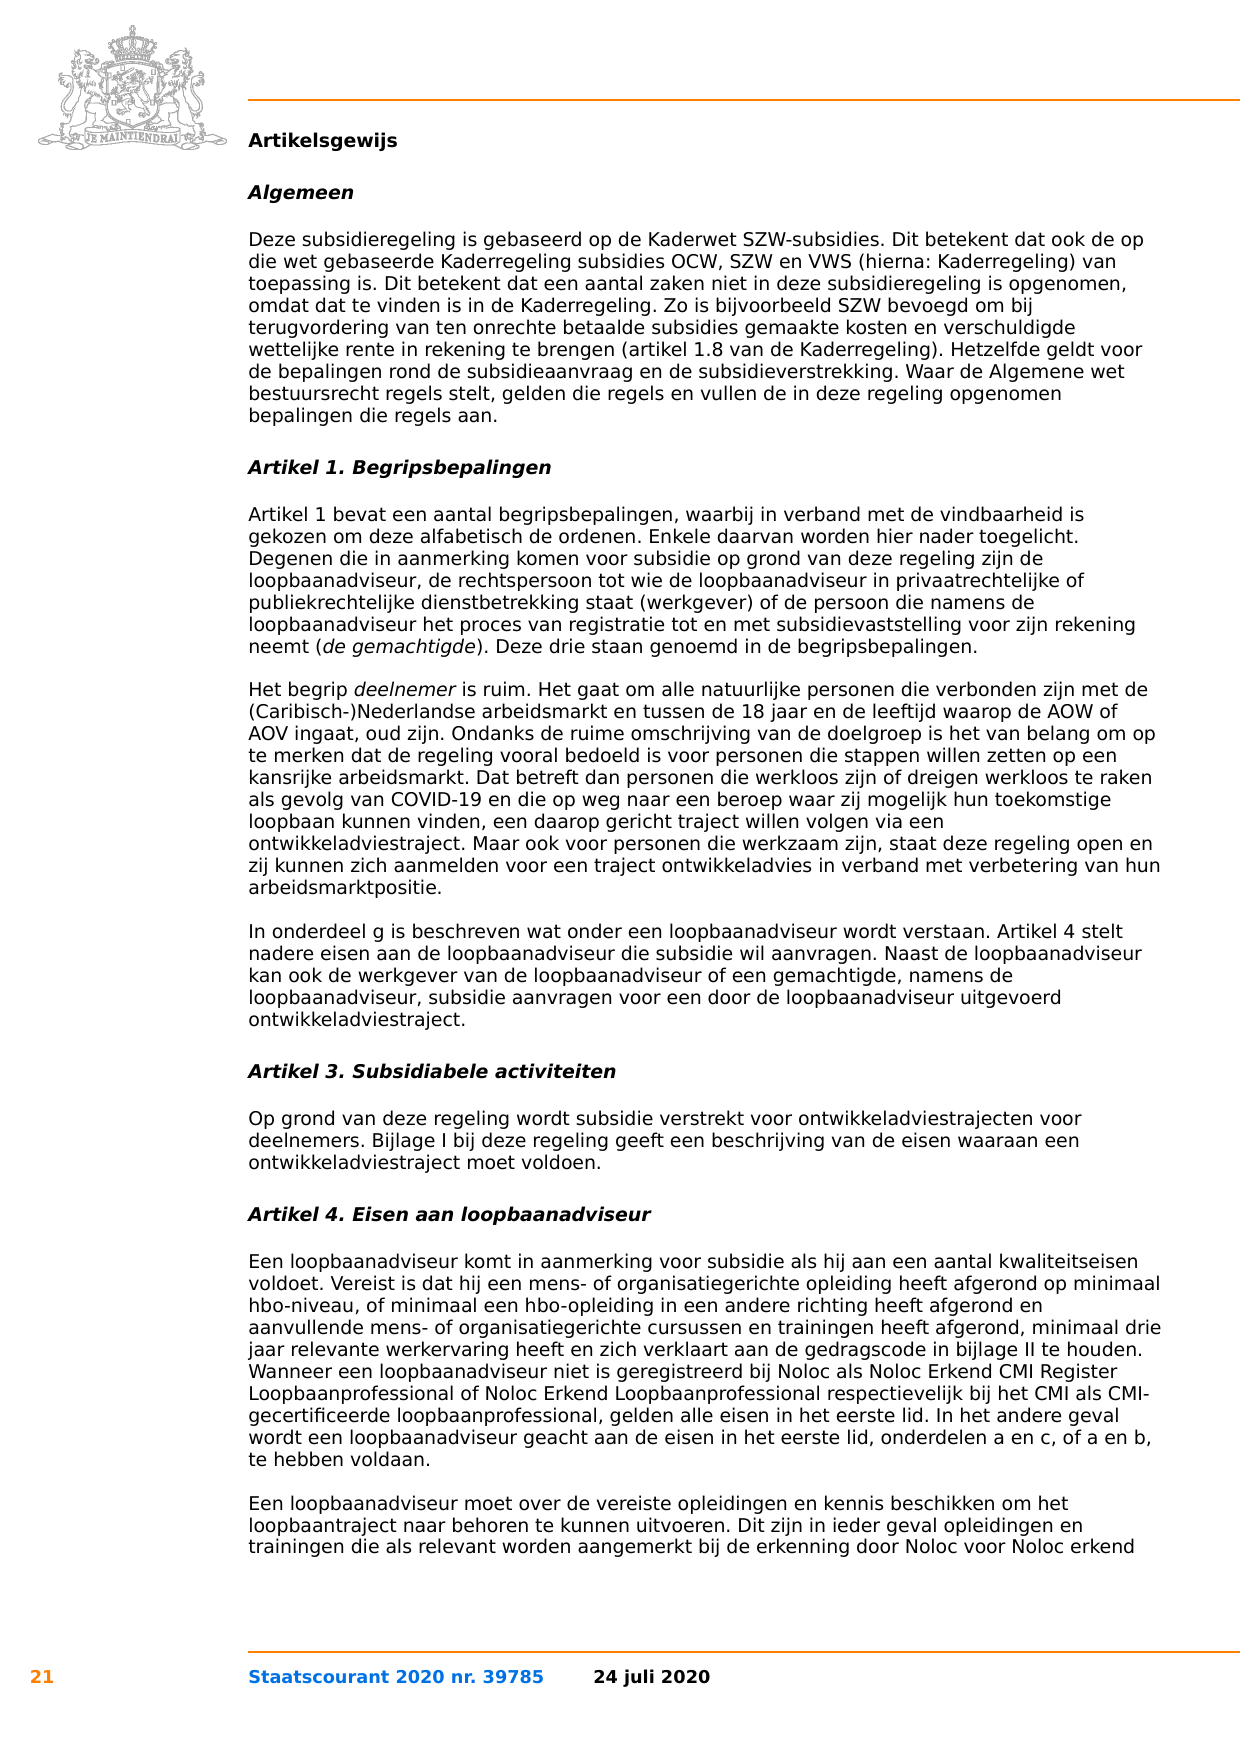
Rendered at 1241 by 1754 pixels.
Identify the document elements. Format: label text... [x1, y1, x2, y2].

picture [38, 25, 227, 150]
text In onderdeel g is beschreven wat onder een loopbaanadviseur wordt verstaan. Artikel 4 stelt nadere eisen aan de loopbaanadviseur die subsidie wil aanvragen. Naast de loopbaanadviseur kan ook de werkgever van de loopbaanadviseur of een gemachtigde, namens de loopbaanadviseur, subsidie aanvragen voor een door de loopbaanadviseur uitgevoerd ontwikkeladviestraject. [248, 921, 1163, 1031]
text Een loopbaanadviseur moet over de vereiste opleidingen en kennis beschikken om het loopbaantraject naar behoren te kunnen uitvoeren. Dit zijn in ieder geval opleidingen en trainingen die als relevant worden aangemerkt bij de erkenning door Noloc voor Noloc erkend [248, 1492, 1163, 1558]
text Deze subsidieregeling is gebaseerd op de Kaderwet SZW-subsidies. Dit betekent dat ook de op die wet gebaseerde Kaderregeling subsidies OCW, SZW en VWS (hierna: Kaderregeling) van toepassing is. Dit betekent dat een aantal zaken niet in deze subsidieregeling is opgenomen, omdat dat te vinden is in de Kaderregeling. Zo is bijvoorbeeld SZW bevoegd om bij terugvordering van ten onrechte betaalde subsidies gemaakte kosten en verschuldigde wettelijke rente in rekening te brengen (artikel 1.8 van de Kaderregeling). Hetzelfde geldt voor de bepalingen rond de subsidieaanvraag en de subsidieverstrekking. Waar de Algemene wet bestuursrecht regels stelt, gelden die regels en vullen de in deze regeling opgenomen bepalingen die regels aan. [248, 229, 1163, 427]
text Het begrip deelnemer is ruim. Het gaat om alle natuurlijke personen die verbonden zijn met de (Caribisch-)Nederlandse arbeidsmarkt en tussen de 18 jaar en de leeftijd waarop de AOW of AOV ingaat, oud zijn. Ondanks de ruime omschrijving van de doelgroep is het van belang om op te merken dat de regeling vooral bedoeld is voor personen die stappen willen zetten op een kansrijke arbeidsmarkt. Dat betreft dan personen die werkloos zijn of dreigen werkloos te raken als gevolg van COVID-19 en die op weg naar een beroep waar zij mogelijk hun toekomstige loopbaan kunnen vinden, een daarop gericht traject willen volgen via een ontwikkeladviestraject. Maar ook voor personen die werkzaam zijn, staat deze regeling open en zij kunnen zich aanmelden voor een traject ontwikkeladvies in verband met verbetering van hun arbeidsmarktpositie. [248, 679, 1163, 899]
subtitle Artikelsgewijs [248, 130, 1163, 152]
subtitle Artikel 1. Begripsbepalingen [248, 457, 1163, 479]
text Een loopbaanadviseur komt in aanmerking voor subsidie als hij aan een aantal kwaliteitseisen voldoet. Vereist is dat hij een mens- of organisatiegerichte opleiding heeft afgerond op minimaal hbo-niveau, of minimaal een hbo-opleiding in een andere richting heeft afgerond en aanvullende mens- of organisatiegerichte cursussen en trainingen heeft afgerond, minimaal drie jaar relevante werkervaring heeft en zich verklaart aan de gedragscode in bijlage II te houden. Wanneer een loopbaanadviseur niet is geregistreerd bij Noloc als Noloc Erkend CMI Register Loopbaanprofessional of Noloc Erkend Loopbaanprofessional respectievelijk bij het CMI als CMI-gecertificeerde loopbaanprofessional, gelden alle eisen in het eerste lid. In het andere geval wordt een loopbaanadviseur geacht aan de eisen in het eerste lid, onderdelen a en c, of a en b, te hebben voldaan. [248, 1251, 1163, 1471]
text Artikel 1 bevat een aantal begripsbepalingen, waarbij in verband met de vindbaarheid is gekozen om deze alfabetisch de ordenen. Enkele daarvan worden hier nader toegelicht. Degenen die in aanmerking komen voor subsidie op grond van deze regeling zijn de loopbaanadviseur, de rechtspersoon tot wie de loopbaanadviseur in privaatrechtelijke of publiekrechtelijke dienstbetrekking staat (werkgever) of de persoon die namens de loopbaanadviseur het proces van registratie tot en met subsidievaststelling voor zijn rekening neemt (de gemachtigde). Deze drie staan genoemd in de begripsbepalingen. [248, 504, 1163, 657]
subtitle Artikel 4. Eisen aan loopbaanadviseur [248, 1204, 1163, 1226]
text Op grond van deze regeling wordt subsidie verstrekt voor ontwikkeladviestrajecten voor deelnemers. Bijlage I bij deze regeling geeft een beschrijving van de eisen waaraan een ontwikkeladviestraject moet voldoen. [248, 1108, 1163, 1174]
subtitle Artikel 3. Subsidiabele activiteiten [248, 1061, 1163, 1083]
subtitle Algemeen [248, 182, 1163, 204]
